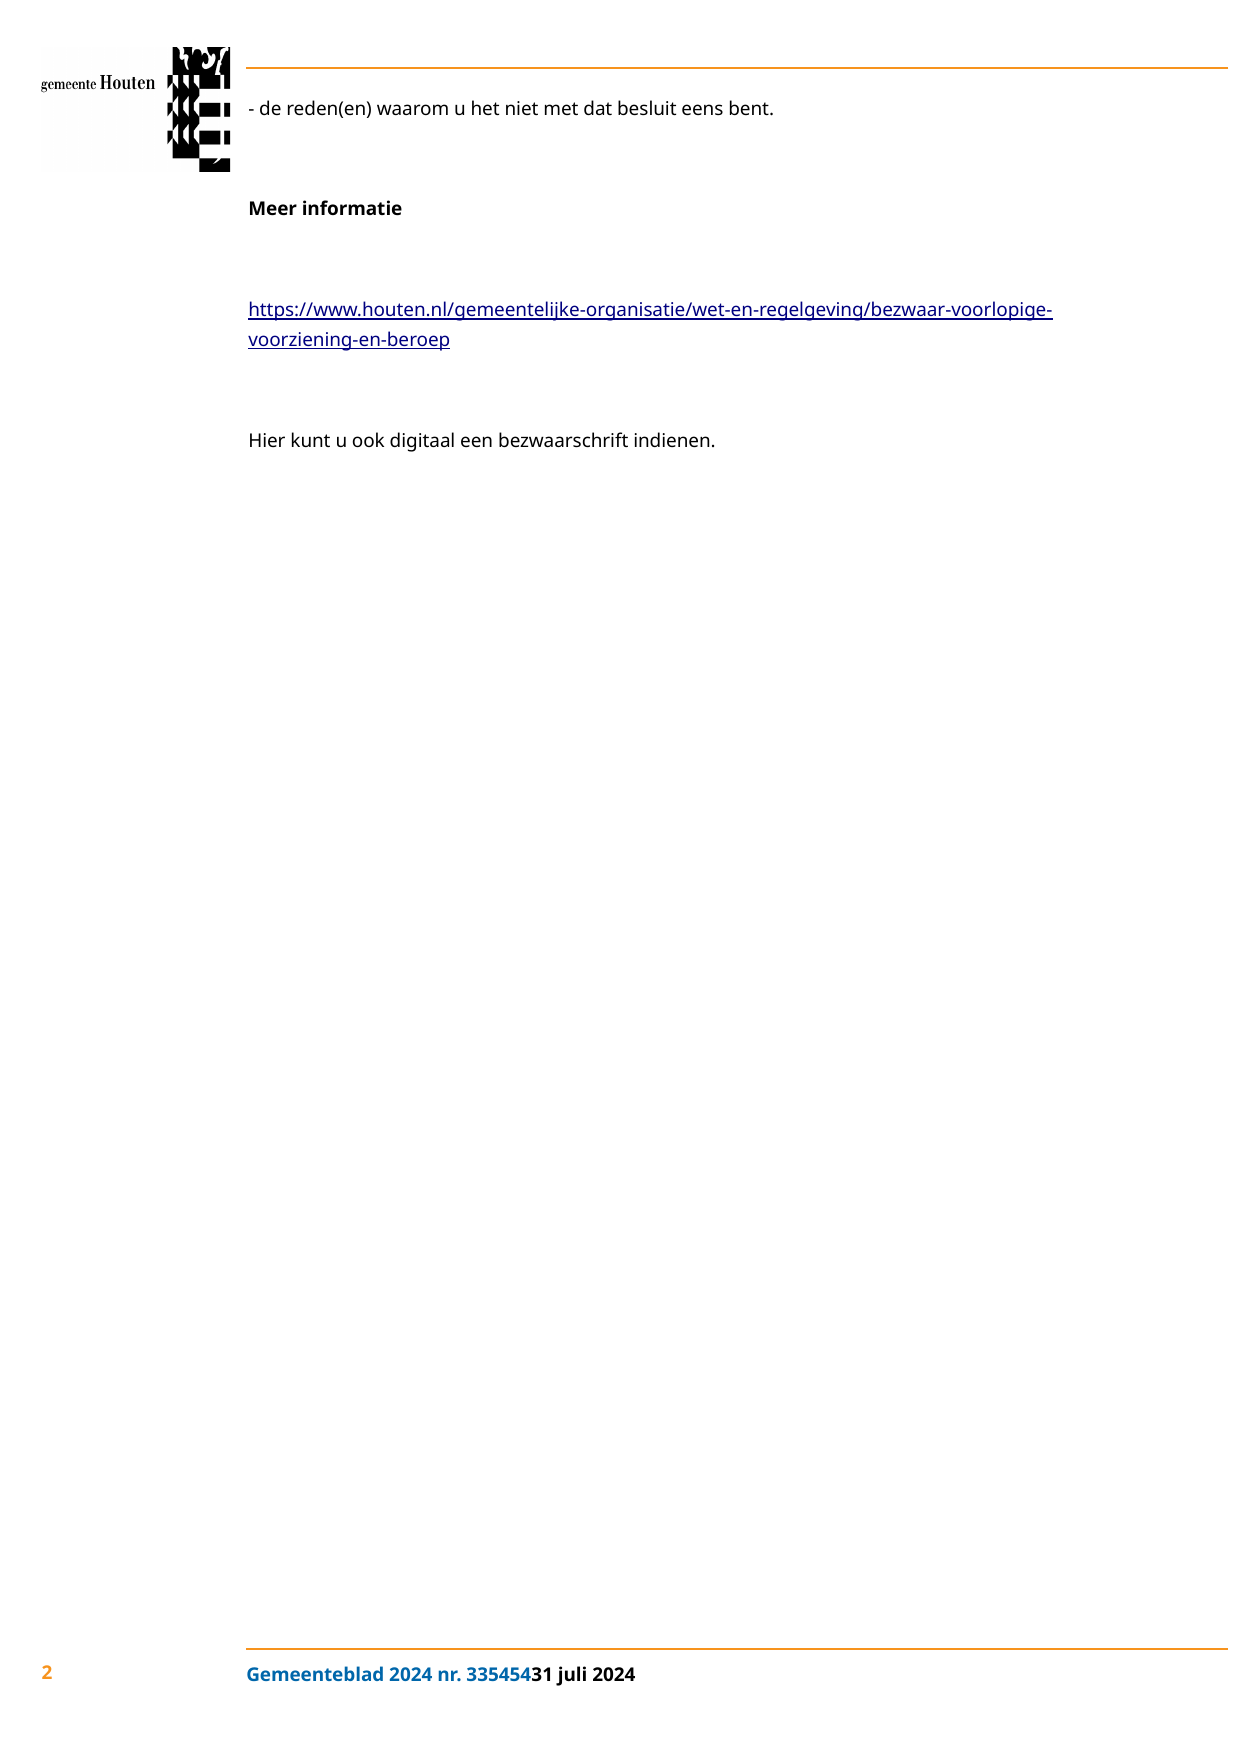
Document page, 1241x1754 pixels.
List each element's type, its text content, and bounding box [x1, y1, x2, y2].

picture [41, 47, 231, 172]
text Hier kunt u ook digitaal een bezwaarschrift indienen. [248, 427, 1152, 453]
text https://www.houten.nl/gemeentelijke-organisatie/wet-en-regelgeving/bezwaar-voorlopige-voorziening-en-beroep [248, 296, 1152, 352]
text - de reden(en) waarom u het niet met dat besluit eens bent. [248, 95, 1152, 121]
text Meer informatie [248, 196, 1152, 221]
